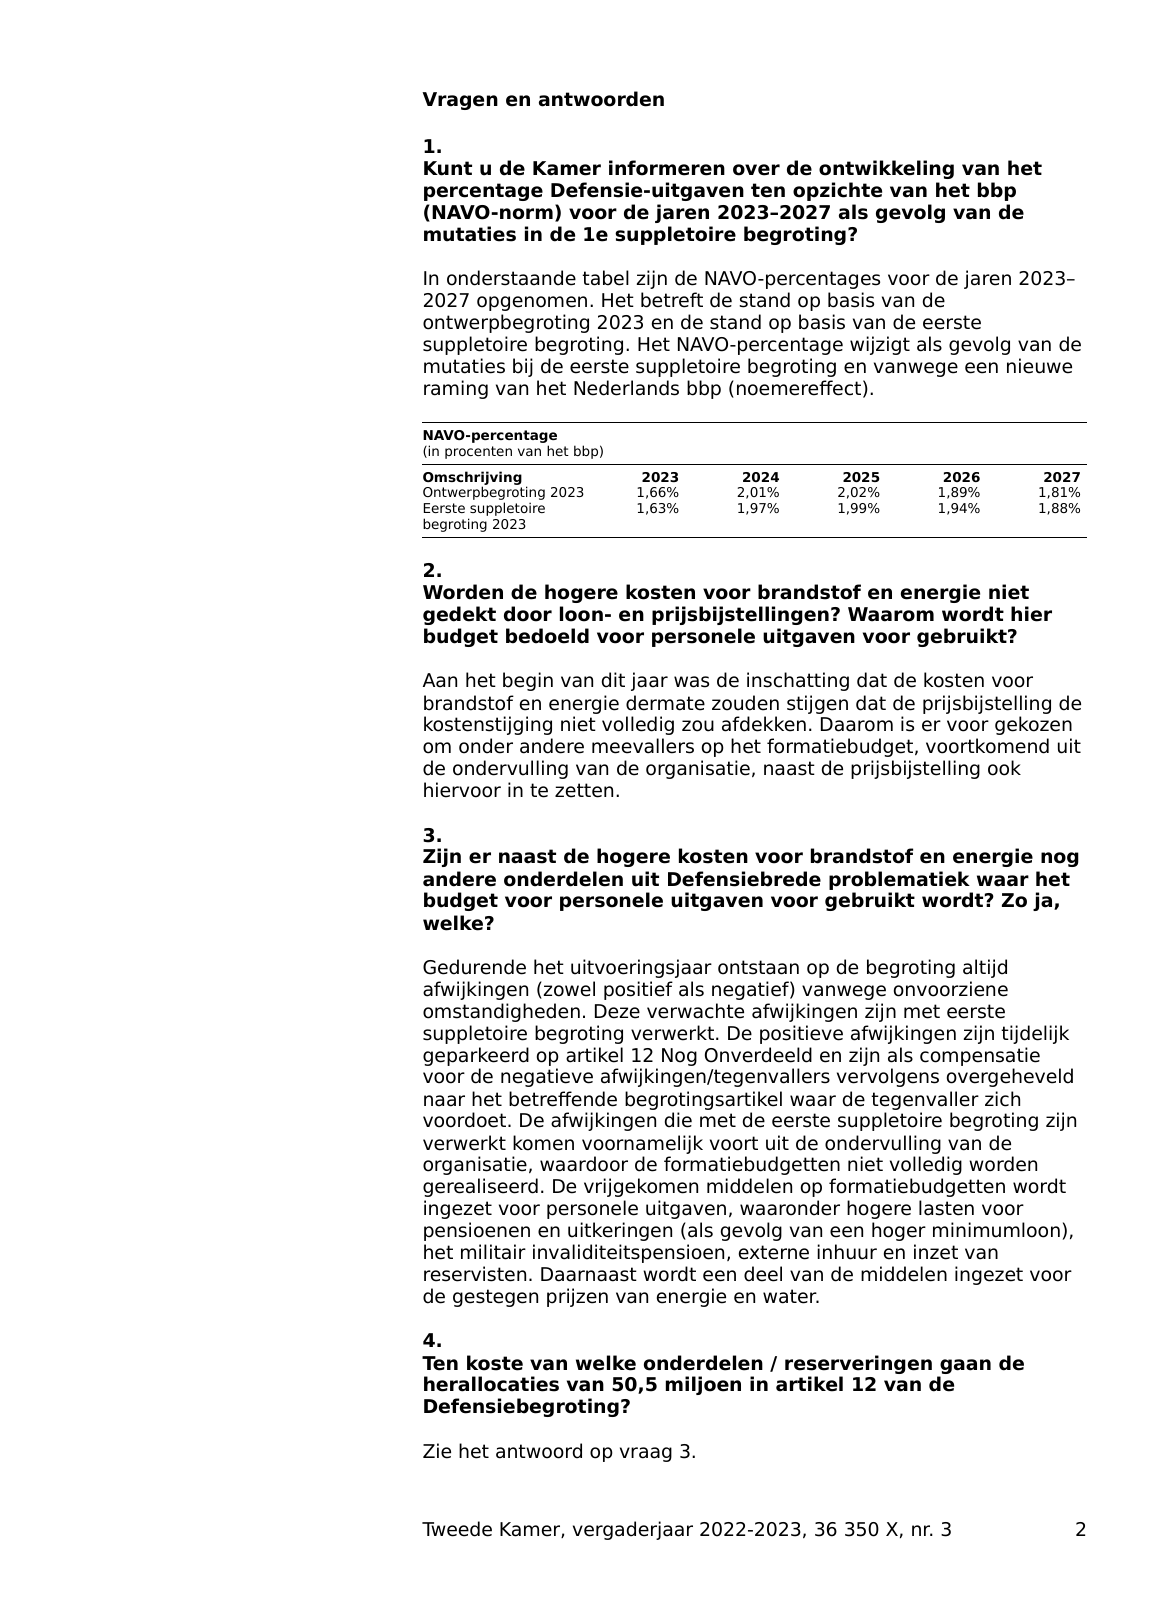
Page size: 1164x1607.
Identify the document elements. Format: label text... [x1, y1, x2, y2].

table_cell 1,97% [685, 501, 785, 537]
text 4. [422, 1330, 1087, 1352]
table_cell 2024 [685, 465, 785, 485]
text 3. [422, 824, 1087, 846]
text Gedurende het uitvoeringsjaar ontstaan op de begroting altijd afwijkingen (zowel positief als negatief) vanwege onvoorziene omstandigheden. Deze verwachte afwijkingen zijn met eerste suppletoire begroting verwerkt. De positieve afwijkingen zijn tijdelijk geparkeerd op artikel 12 Nog Onverdeeld en zijn als compensatie voor de negatieve afwijkingen/tegenvallers vervolgens overgeheveld naar het betreffende begrotingsartikel waar de tegenvaller zich voordoet. De afwijkingen die met de eerste suppletoire begroting zijn verwerkt komen voornamelijk voort uit de ondervulling van de organisatie, waardoor de formatiebudgetten niet volledig worden gerealiseerd. De vrijgekomen middelen op formatiebudgetten wordt ingezet voor personele uitgaven, waaronder hogere lasten voor pensioenen en uitkeringen (als gevolg van een hoger minimumloon), het militair invaliditeitspensioen, externe inhuur en inzet van reservisten. Daarnaast wordt een deel van de middelen ingezet voor de gestegen prijzen van energie en water. [422, 957, 1087, 1308]
text Zijn er naast de hogere kosten voor brandstof en energie nog andere onderdelen uit Defensiebrede problematiek waar het budget voor personele uitgaven voor gebruikt wordt? Zo ja, welke? [422, 846, 1087, 934]
table_cell 1,63% [585, 501, 685, 537]
text Kunt u de Kamer informeren over de ontwikkeling van het percentage Defensie-uitgaven ten opzichte van het bbp (NAVO-norm) voor de jaren 2023–2027 als gevolg van de mutaties in de 1e suppletoire begroting? [422, 158, 1087, 246]
table_header NAVO-percentage (in procenten van het bbp) [422, 423, 1087, 464]
subtitle Vragen en antwoorden [422, 89, 1087, 111]
text Aan het begin van dit jaar was de inschatting dat de kosten voor brandstof en energie dermate zouden stijgen dat de prijsbijstelling de kostenstijging niet volledig zou afdekken. Daarom is er voor gekozen om onder andere meevallers op het formatiebudget, voortkomend uit de ondervulling van de organisatie, naast de prijsbijstelling ook hiervoor in te zetten. [422, 670, 1087, 802]
table_cell 2,02% [785, 485, 886, 501]
text In onderstaande tabel zijn de NAVO-percentages voor de jaren 2023–2027 opgenomen. Het betreft de stand op basis van de ontwerpbegroting 2023 en de stand op basis van de eerste suppletoire begroting. Het NAVO-percentage wijzigt als gevolg van de mutaties bij de eerste suppletoire begroting en vanwege een nieuwe raming van het Nederlands bbp (noemereffect). [422, 268, 1087, 400]
text 2. [422, 560, 1087, 582]
text Worden de hogere kosten voor brandstof en energie niet gedekt door loon- en prijsbijstellingen? Waarom wordt hier budget bedoeld voor personele uitgaven voor gebruikt? [422, 582, 1087, 648]
text Zie het antwoord op vraag 3. [422, 1441, 1087, 1462]
table_cell Ontwerpbegroting 2023 [422, 485, 585, 501]
table_cell 2026 [886, 465, 986, 485]
table_cell 1,94% [886, 501, 986, 537]
table_cell 2025 [785, 465, 886, 485]
table_cell 2,01% [685, 485, 785, 501]
table_cell Eerste suppletoire begroting 2023 [422, 501, 585, 537]
table_cell 1,89% [886, 485, 986, 501]
table_cell 1,81% [986, 485, 1087, 501]
table_cell 2027 [986, 465, 1087, 485]
table_cell 1,88% [986, 501, 1087, 537]
table_cell 2023 [585, 465, 685, 485]
text Ten koste van welke onderdelen / reserveringen gaan de herallocaties van 50,5 miljoen in artikel 12 van de Defensiebegroting? [422, 1352, 1087, 1418]
table_cell 1,99% [785, 501, 886, 537]
table_cell 1,66% [585, 485, 685, 501]
text 1. [422, 136, 1087, 158]
table_cell Omschrijving [422, 465, 585, 485]
